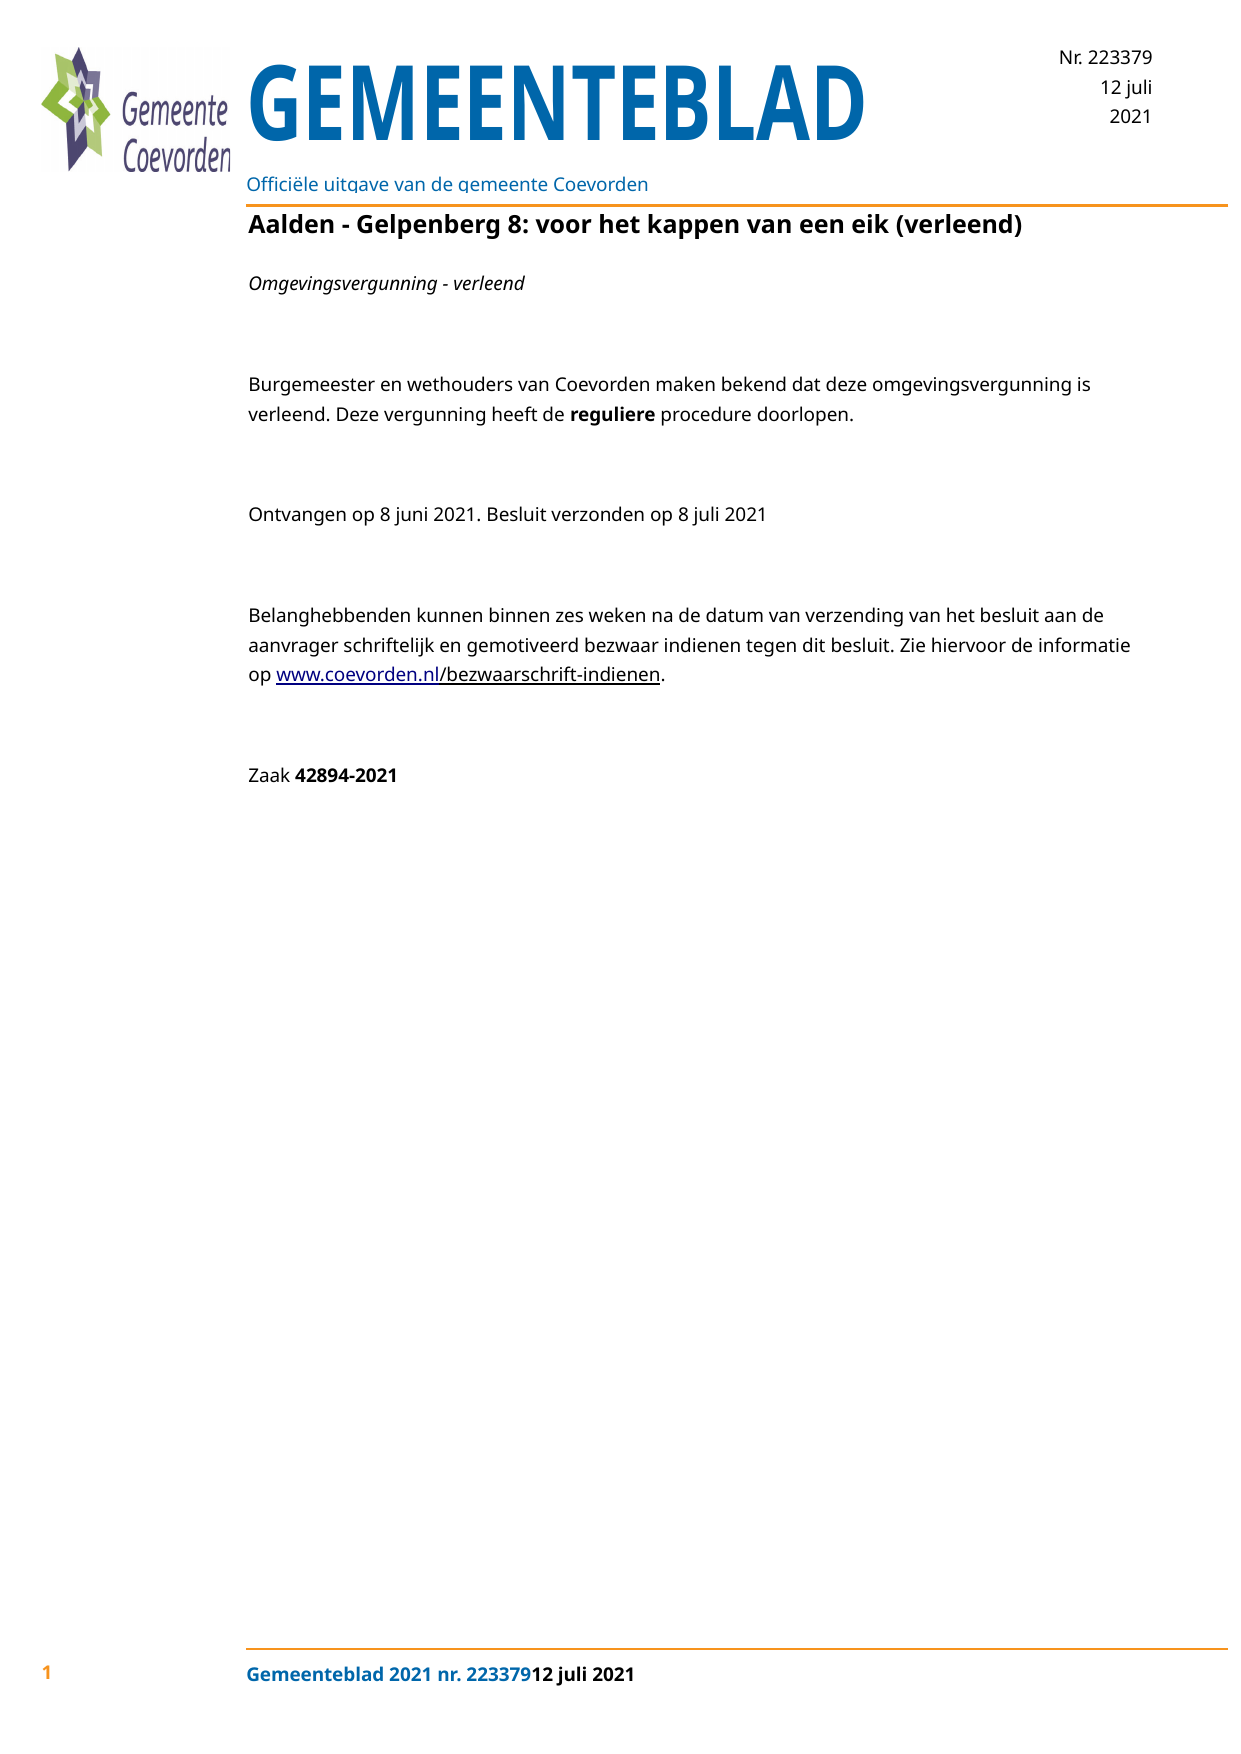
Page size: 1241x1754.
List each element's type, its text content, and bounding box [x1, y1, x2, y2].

text Belanghebbenden kunnen binnen zes weken na de datum van verzending van het besluit aan de aanvrager schriftelijk en gemotiveerd bezwaar indienen tegen dit besluit. Zie hiervoor de informatie op www.coevorden.nl/bezwaarschrift-indienen. [248, 602, 1152, 687]
picture [41, 47, 231, 172]
text Omgevingsvergunning - verleend [248, 270, 1152, 296]
text Aalden - Gelpenberg 8: voor het kappen van een eik (verleend) [248, 207, 1152, 241]
text Zaak 42894-2021 [248, 762, 1152, 788]
text Burgemeester en wethouders van Coevorden maken bekend dat deze omgevingsvergunning is verleend. Deze vergunning heeft de reguliere procedure doorlopen. [248, 371, 1152, 426]
text Ontvangen op 8 juni 2021. Besluit verzonden op 8 juli 2021 [248, 502, 1152, 527]
